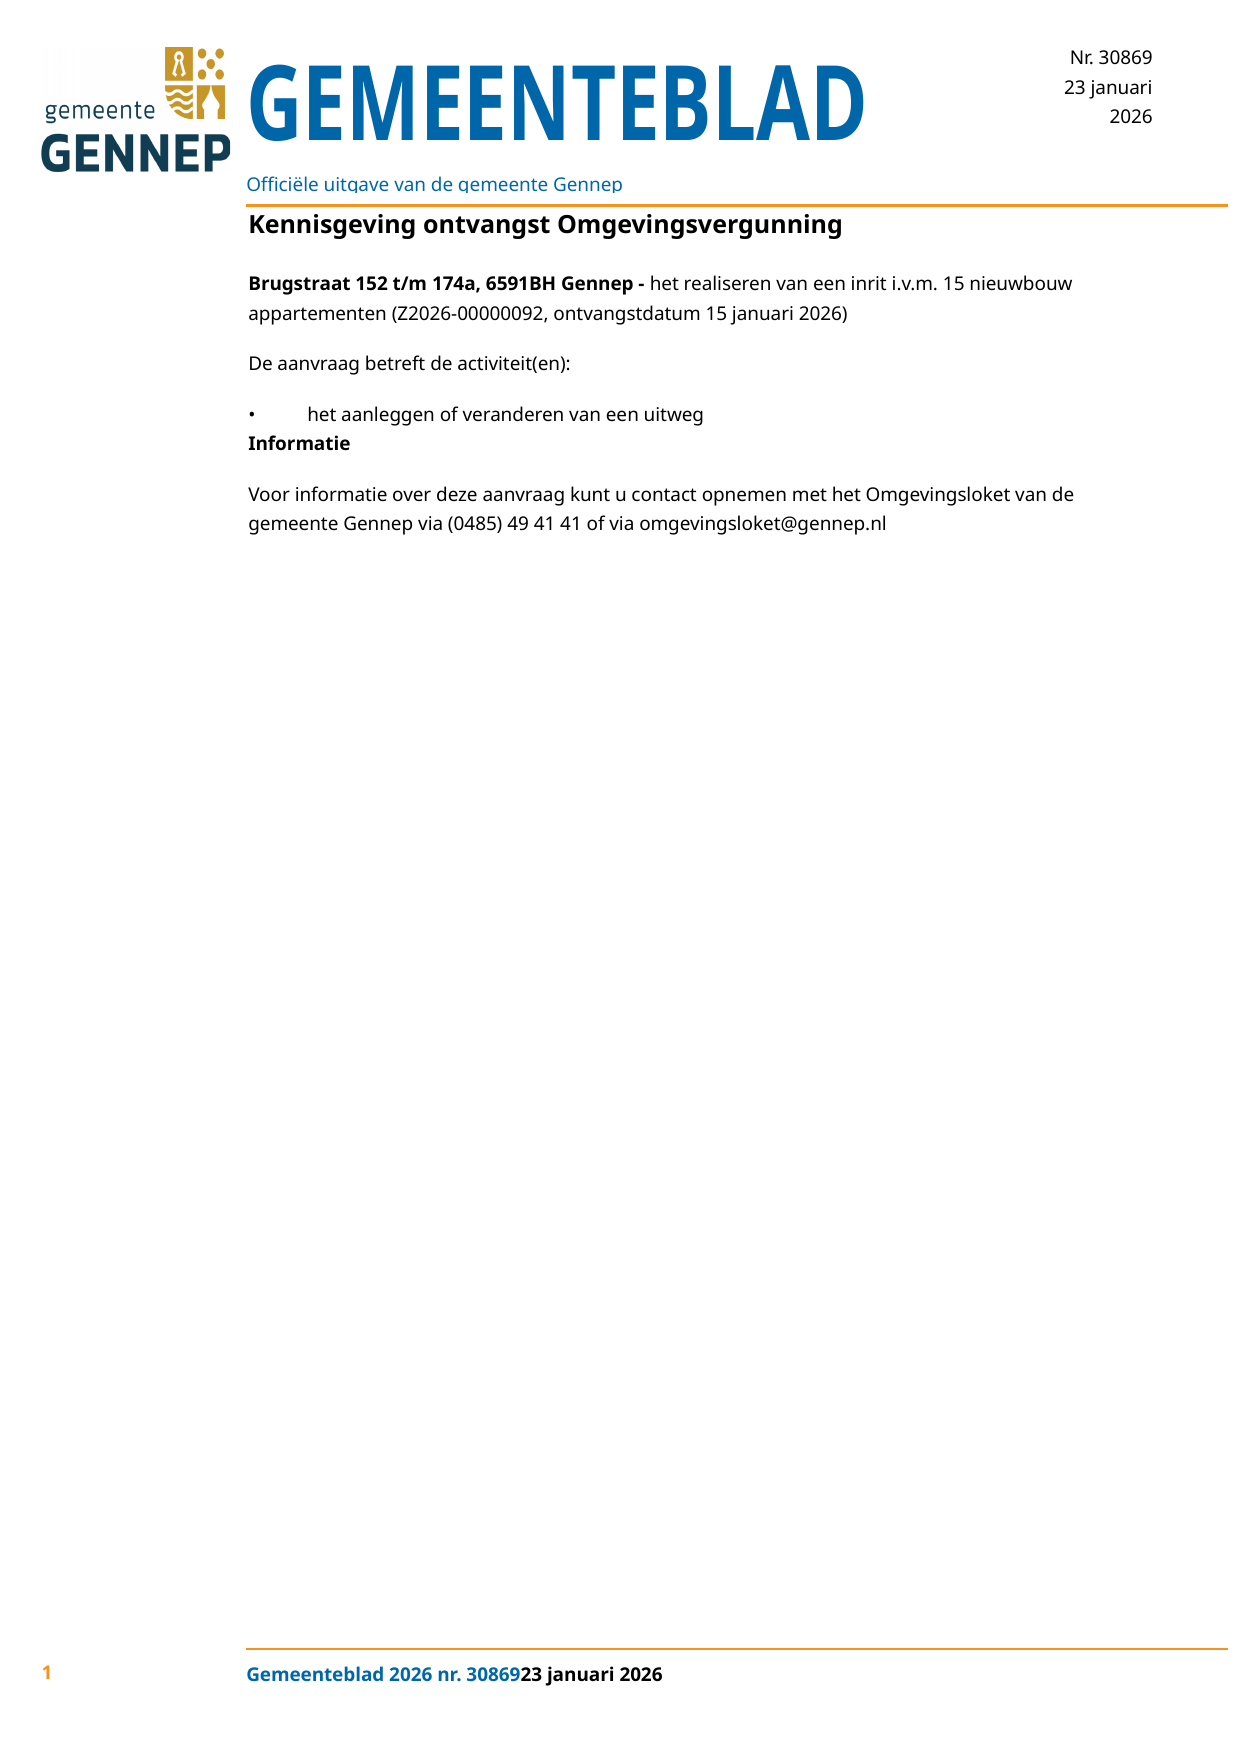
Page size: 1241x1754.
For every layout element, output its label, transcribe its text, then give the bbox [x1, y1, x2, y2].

text Informatie [248, 430, 1152, 456]
text Brugstraat 152 t/m 174a, 6591BH Gennep - het realiseren van een inrit i.v.m. 15 nieuwbouw appartementen (Z2026-00000092, ontvangstdatum 15 januari 2026) [248, 270, 1152, 326]
text Kennisgeving ontvangst Omgevingsvergunning [248, 207, 1152, 241]
text Voor informatie over deze aanvraag kunt u contact opnemen met het Omgevingsloket van de gemeente Gennep via (0485) 49 41 41 of via omgevingsloket@gennep.nl [248, 481, 1152, 536]
picture [41, 47, 231, 172]
list het aanleggen of veranderen van een uitweg [248, 401, 1152, 426]
text De aanvraag betreft de activiteit(en): [248, 350, 1152, 376]
